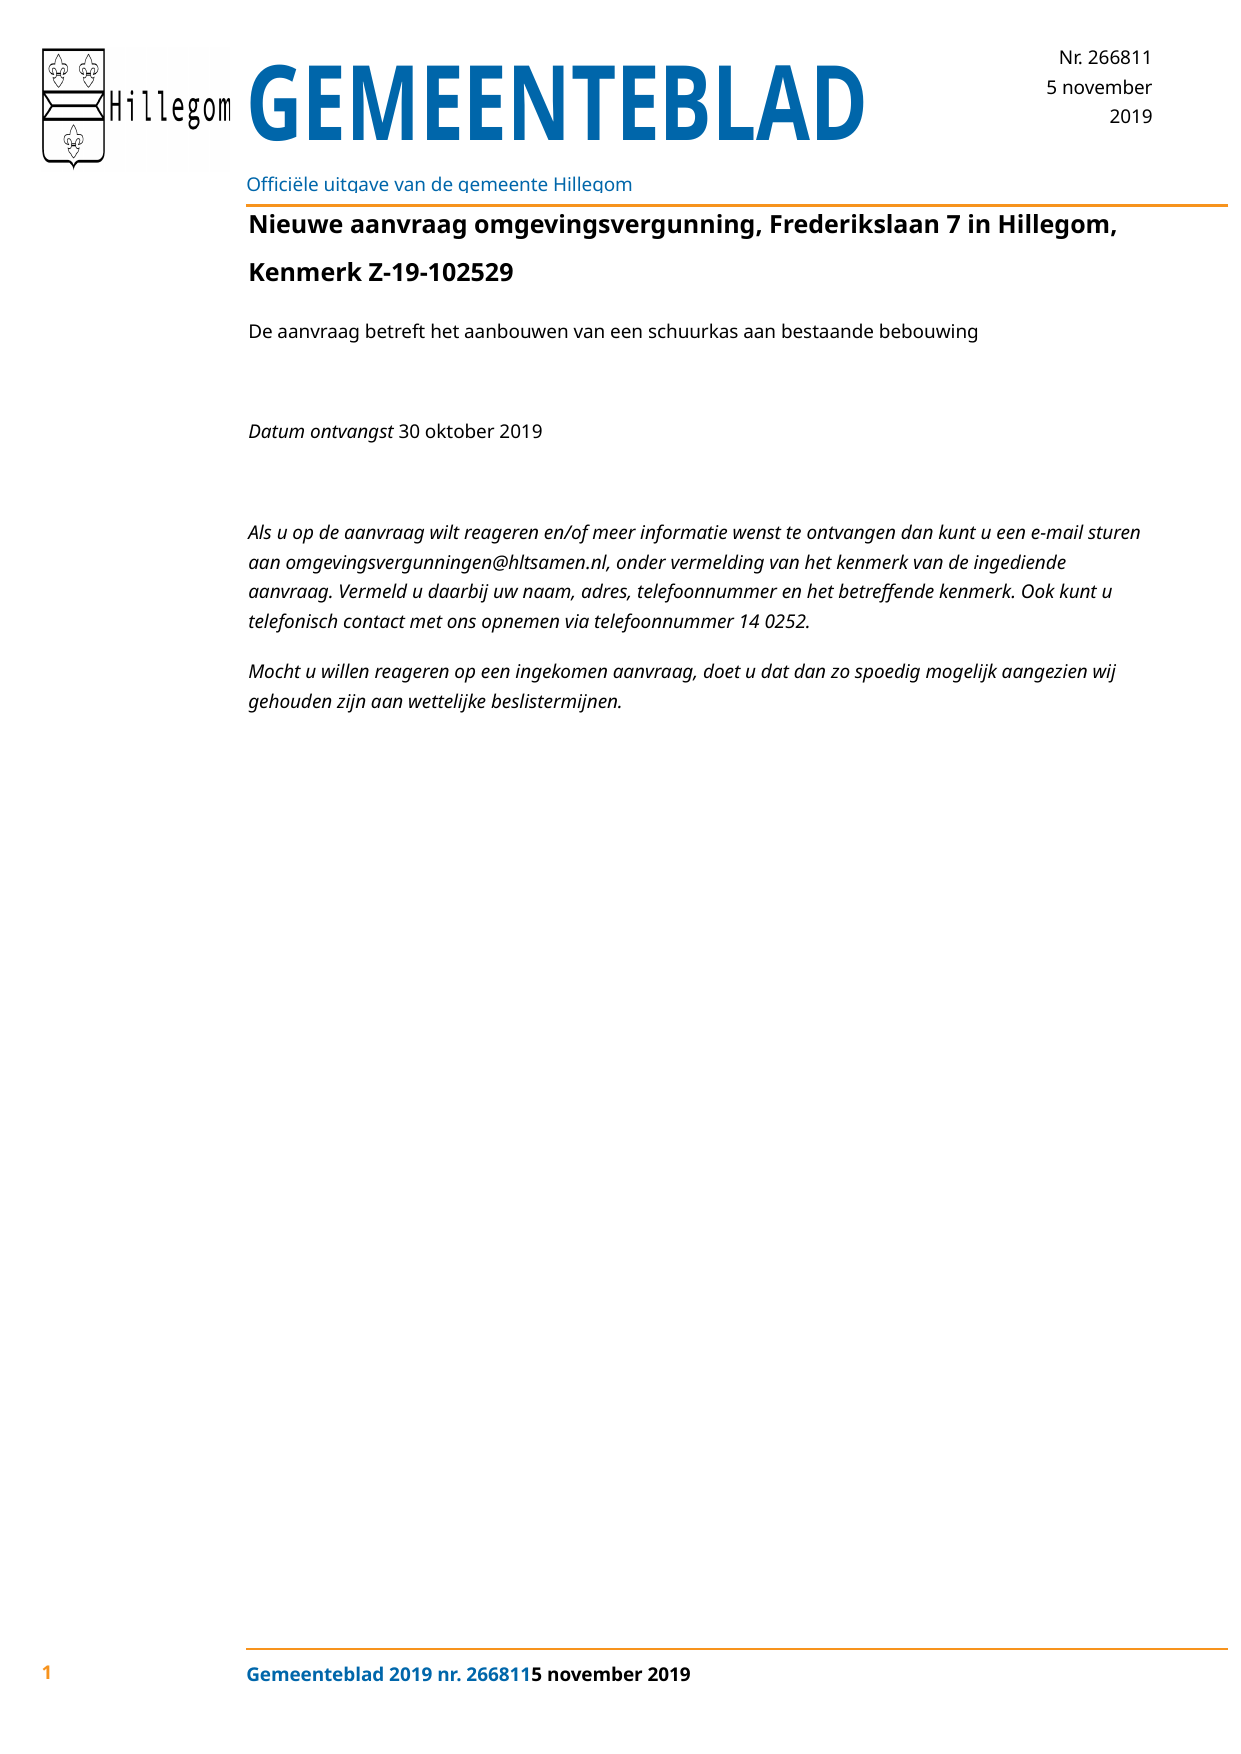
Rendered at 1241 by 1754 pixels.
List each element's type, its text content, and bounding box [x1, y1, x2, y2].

text Mocht u willen reageren op een ingekomen aanvraag, doet u dat dan zo spoedig mogelijk aangezien wij gehouden zijn aan wettelijke beslistermijnen. [248, 659, 1152, 714]
text De aanvraag betreft het aanbouwen van een schuurkas aan bestaande bebouwing [248, 318, 1152, 344]
picture [41, 47, 231, 172]
text Datum ontvangst 30 oktober 2019 [248, 419, 1152, 444]
text Als u op de aanvraag wilt reageren en/of meer informatie wenst te ontvangen dan kunt u een e-mail sturen aan omgevingsvergunningen@hltsamen.nl, onder vermelding van het kenmerk van de ingediende aanvraag. Vermeld u daarbij uw naam, adres, telefoonnummer en het betreffende kenmerk. Ook kunt u telefonisch contact met ons opnemen via telefoonnummer 14 0252. [248, 519, 1152, 634]
text Nieuwe aanvraag omgevingsvergunning, Frederikslaan 7 in Hillegom, Kenmerk Z-19-102529 [248, 207, 1152, 288]
